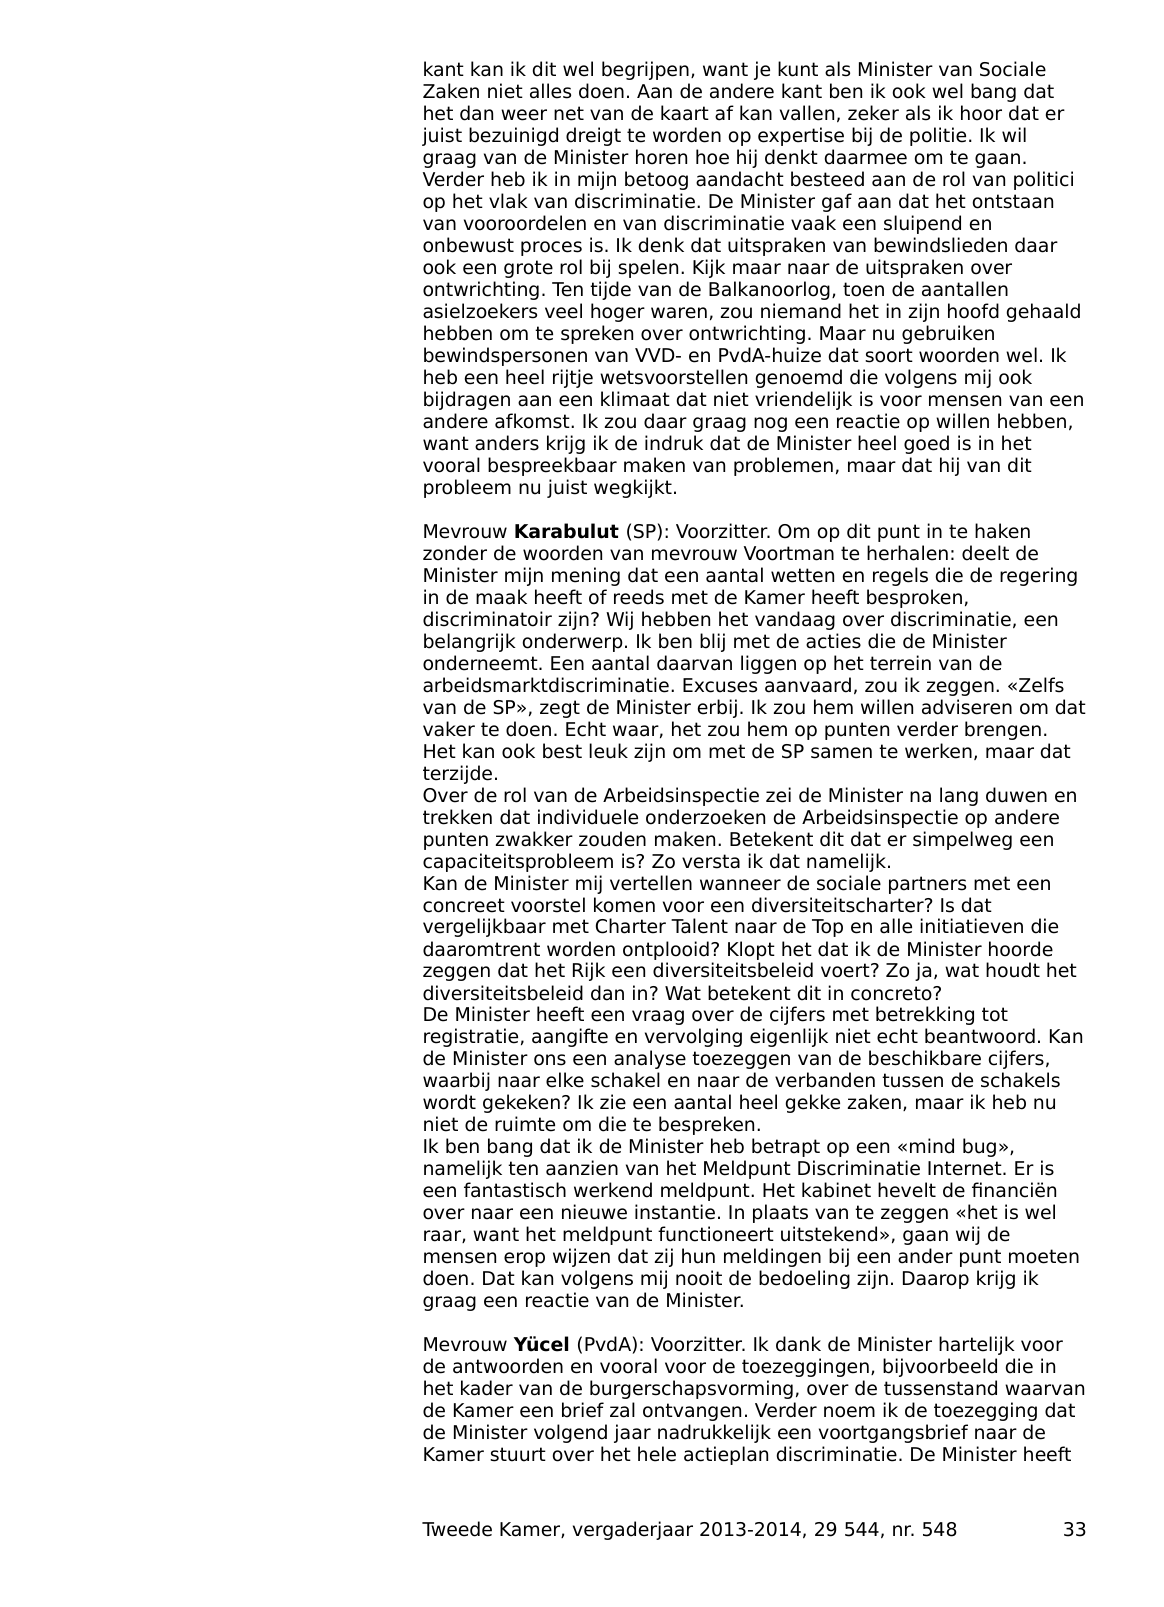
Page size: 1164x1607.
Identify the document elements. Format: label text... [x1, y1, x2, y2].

text Verder heb ik in mijn betoog aandacht besteed aan de rol van politici op het vlak van discriminatie. De Minister gaf aan dat het ontstaan van vooroordelen en van discriminatie vaak een sluipend en onbewust proces is. Ik denk dat uitspraken van bewindslieden daar ook een grote rol bij spelen. Kijk maar naar de uitspraken over ontwrichting. Ten tijde van de Balkanoorlog, toen de aantallen asielzoekers veel hoger waren, zou niemand het in zijn hoofd gehaald hebben om te spreken over ontwrichting. Maar nu gebruiken bewindspersonen van VVD- en PvdA-huize dat soort woorden wel. Ik heb een heel rijtje wetsvoorstellen genoemd die volgens mij ook bijdragen aan een klimaat dat niet vriendelijk is voor mensen van een andere afkomst. Ik zou daar graag nog een reactie op willen hebben, want anders krijg ik de indruk dat de Minister heel goed is in het vooral bespreekbaar maken van problemen, maar dat hij van dit probleem nu juist wegkijkt. [422, 169, 1087, 499]
text Over de rol van de Arbeidsinspectie zei de Minister na lang duwen en trekken dat individuele onderzoeken de Arbeidsinspectie op andere punten zwakker zouden maken. Betekent dit dat er simpelweg een capaciteitsprobleem is? Zo versta ik dat namelijk. [422, 784, 1087, 872]
text De Minister heeft een vraag over de cijfers met betrekking tot registratie, aangifte en vervolging eigenlijk niet echt beantwoord. Kan de Minister ons een analyse toezeggen van de beschikbare cijfers, waarbij naar elke schakel en naar de verbanden tussen de schakels wordt gekeken? Ik zie een aantal heel gekke zaken, maar ik heb nu niet de ruimte om die te bespreken. [422, 1004, 1087, 1136]
text Kan de Minister mij vertellen wanneer de sociale partners met een concreet voorstel komen voor een diversiteitscharter? Is dat vergelijkbaar met Charter Talent naar de Top en alle initiatieven die daaromtrent worden ontplooid? Klopt het dat ik de Minister hoorde zeggen dat het Rijk een diversiteitsbeleid voert? Zo ja, wat houdt het diversiteitsbeleid dan in? Wat betekent dit in concreto? [422, 872, 1087, 1004]
text Ik ben bang dat ik de Minister heb betrapt op een «mind bug», namelijk ten aanzien van het Meldpunt Discriminatie Internet. Er is een fantastisch werkend meldpunt. Het kabinet hevelt de financiën over naar een nieuwe instantie. In plaats van te zeggen «het is wel raar, want het meldpunt functioneert uitstekend», gaan wij de mensen erop wijzen dat zij hun meldingen bij een ander punt moeten doen. Dat kan volgens mij nooit de bedoeling zijn. Daarop krijg ik graag een reactie van de Minister. [422, 1136, 1087, 1312]
text Mevrouw Karabulut (SP): Voorzitter. Om op dit punt in te haken zonder de woorden van mevrouw Voortman te herhalen: deelt de Minister mijn mening dat een aantal wetten en regels die de regering in de maak heeft of reeds met de Kamer heeft besproken, discriminatoir zijn? Wij hebben het vandaag over discriminatie, een belangrijk onderwerp. Ik ben blij met de acties die de Minister onderneemt. Een aantal daarvan liggen op het terrein van de arbeidsmarktdiscriminatie. Excuses aanvaard, zou ik zeggen. «Zelfs van de SP», zegt de Minister erbij. Ik zou hem willen adviseren om dat vaker te doen. Echt waar, het zou hem op punten verder brengen. Het kan ook best leuk zijn om met de SP samen te werken, maar dat terzijde. [422, 521, 1087, 784]
text Mevrouw Yücel (PvdA): Voorzitter. Ik dank de Minister hartelijk voor de antwoorden en vooral voor de toezeggingen, bijvoorbeeld die in het kader van de burgerschapsvorming, over de tussenstand waarvan de Kamer een brief zal ontvangen. Verder noem ik de toezegging dat de Minister volgend jaar nadrukkelijk een voortgangsbrief naar de Kamer stuurt over het hele actieplan discriminatie. De Minister heeft [422, 1334, 1087, 1466]
text kant kan ik dit wel begrijpen, want je kunt als Minister van Sociale Zaken niet alles doen. Aan de andere kant ben ik ook wel bang dat het dan weer net van de kaart af kan vallen, zeker als ik hoor dat er juist bezuinigd dreigt te worden op expertise bij de politie. Ik wil graag van de Minister horen hoe hij denkt daarmee om te gaan. [422, 59, 1087, 169]
